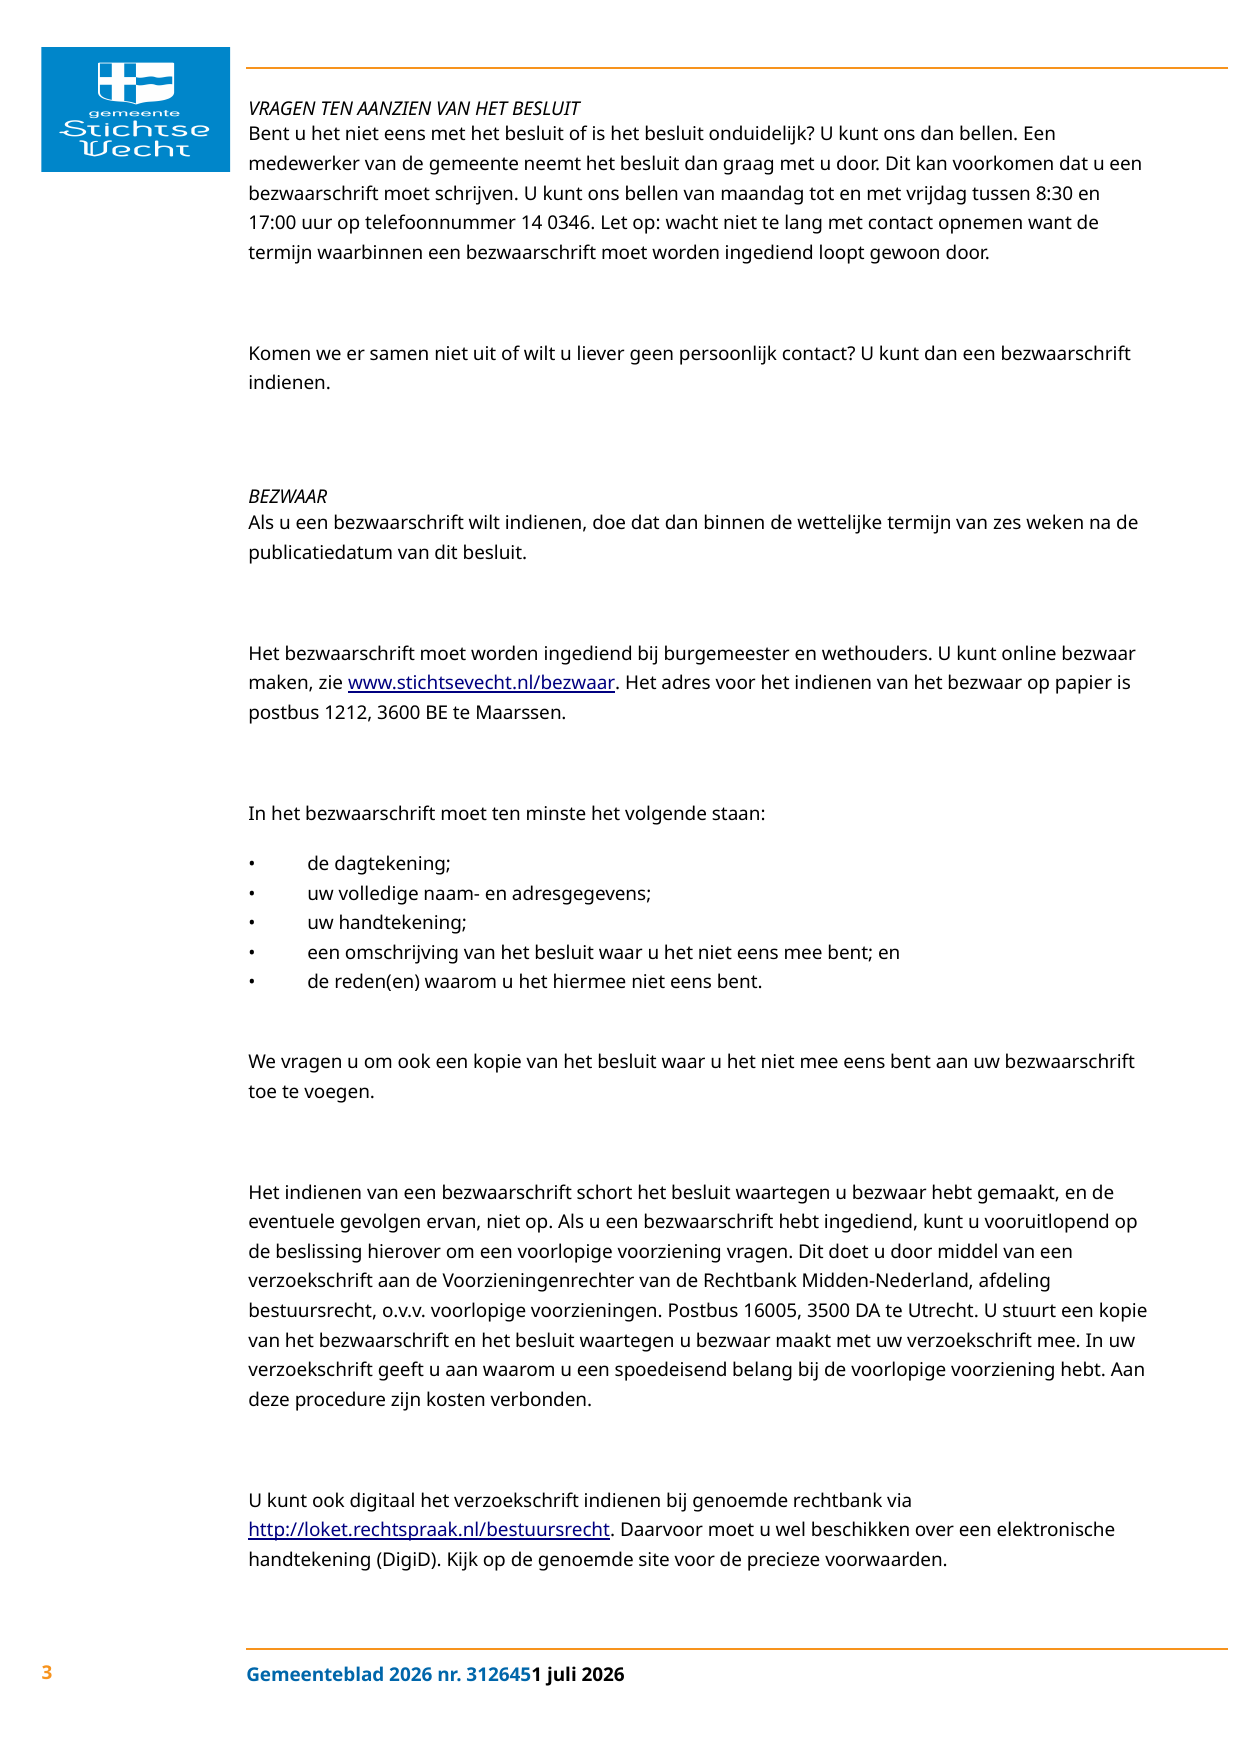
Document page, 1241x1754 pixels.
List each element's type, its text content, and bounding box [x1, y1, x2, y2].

picture [99, 63, 135, 101]
text Komen we er samen niet uit of wilt u liever geen persoonlijk contact? U kunt dan een bezwaarschrift indienen. [248, 340, 1152, 395]
list de reden(en) waarom u het hiermee niet eens bent. [248, 968, 1152, 994]
text In het bezwaarschrift moet ten minste het volgende staan: [248, 800, 1152, 826]
text Bent u het niet eens met het besluit of is het besluit onduidelijk? U kunt ons dan bellen. Een medewerker van de gemeente neemt het besluit dan graag met u door. Dit kan voorkomen dat u een bezwaarschrift moet schrijven. U kunt ons bellen van maandag tot en met vrijdag tussen 8:30 en 17:00 uur op telefoonnummer 14 0346. Let op: wacht niet te lang met contact opnemen want de termijn waarbinnen een bezwaarschrift moet worden ingediend loopt gewoon door. [248, 121, 1152, 264]
list de dagtekening; [248, 850, 1152, 876]
list uw volledige naam- en adresgegevens; [248, 880, 1152, 906]
text VRAGEN TEN AANZIEN VAN HET BESLUIT [248, 95, 1152, 121]
text Het bezwaarschrift moet worden ingediend bij burgemeester en wethouders. U kunt online bezwaar maken, zie www.stichtsevecht.nl/bezwaar. Het adres voor het indienen van het bezwaar op papier is postbus 1212, 3600 BE te Maarssen. [248, 640, 1152, 725]
text BEZWAAR [248, 484, 1152, 509]
text We vragen u om ook een kopie van het besluit waar u het niet mee eens bent aan uw bezwaarschrift toe te voegen. [248, 1048, 1152, 1104]
text Het indienen van een bezwaarschrift schort het besluit waartegen u bezwaar hebt gemaakt, en de eventuele gevolgen ervan, niet op. Als u een bezwaarschrift hebt ingediend, kunt u vooruitlopend op de beslissing hierover om een voorlopige voorziening vragen. Dit doet u door middel van een verzoekschrift aan de Voorzieningenrechter van de Rechtbank Midden-Nederland, afdeling bestuursrecht, o.v.v. voorlopige voorzieningen. Postbus 16005, 3500 DA te Utrecht. U stuurt een kopie van het bezwaarschrift en het besluit waartegen u bezwaar maakt met uw verzoekschrift mee. In uw verzoekschrift geeft u aan waarom u een spoedeisend belang bij de voorlopige voorziening hebt. Aan deze procedure zijn kosten verbonden. [248, 1179, 1152, 1412]
text U kunt ook digitaal het verzoekschrift indienen bij genoemde rechtbank via http://loket.rechtspraak.nl/bestuursrecht. Daarvoor moet u wel beschikken over een elektronische handtekening (DigiD). Kijk op de genoemde site voor de precieze voorwaarden. [248, 1487, 1152, 1572]
picture [137, 63, 174, 103]
text Als u een bezwaarschrift wilt indienen, doe dat dan binnen de wettelijke termijn van zes weken na de publicatiedatum van dit besluit. [248, 509, 1152, 565]
list uw handtekening; [248, 909, 1152, 935]
list een omschrijving van het besluit waar u het niet eens mee bent; en [248, 939, 1152, 965]
